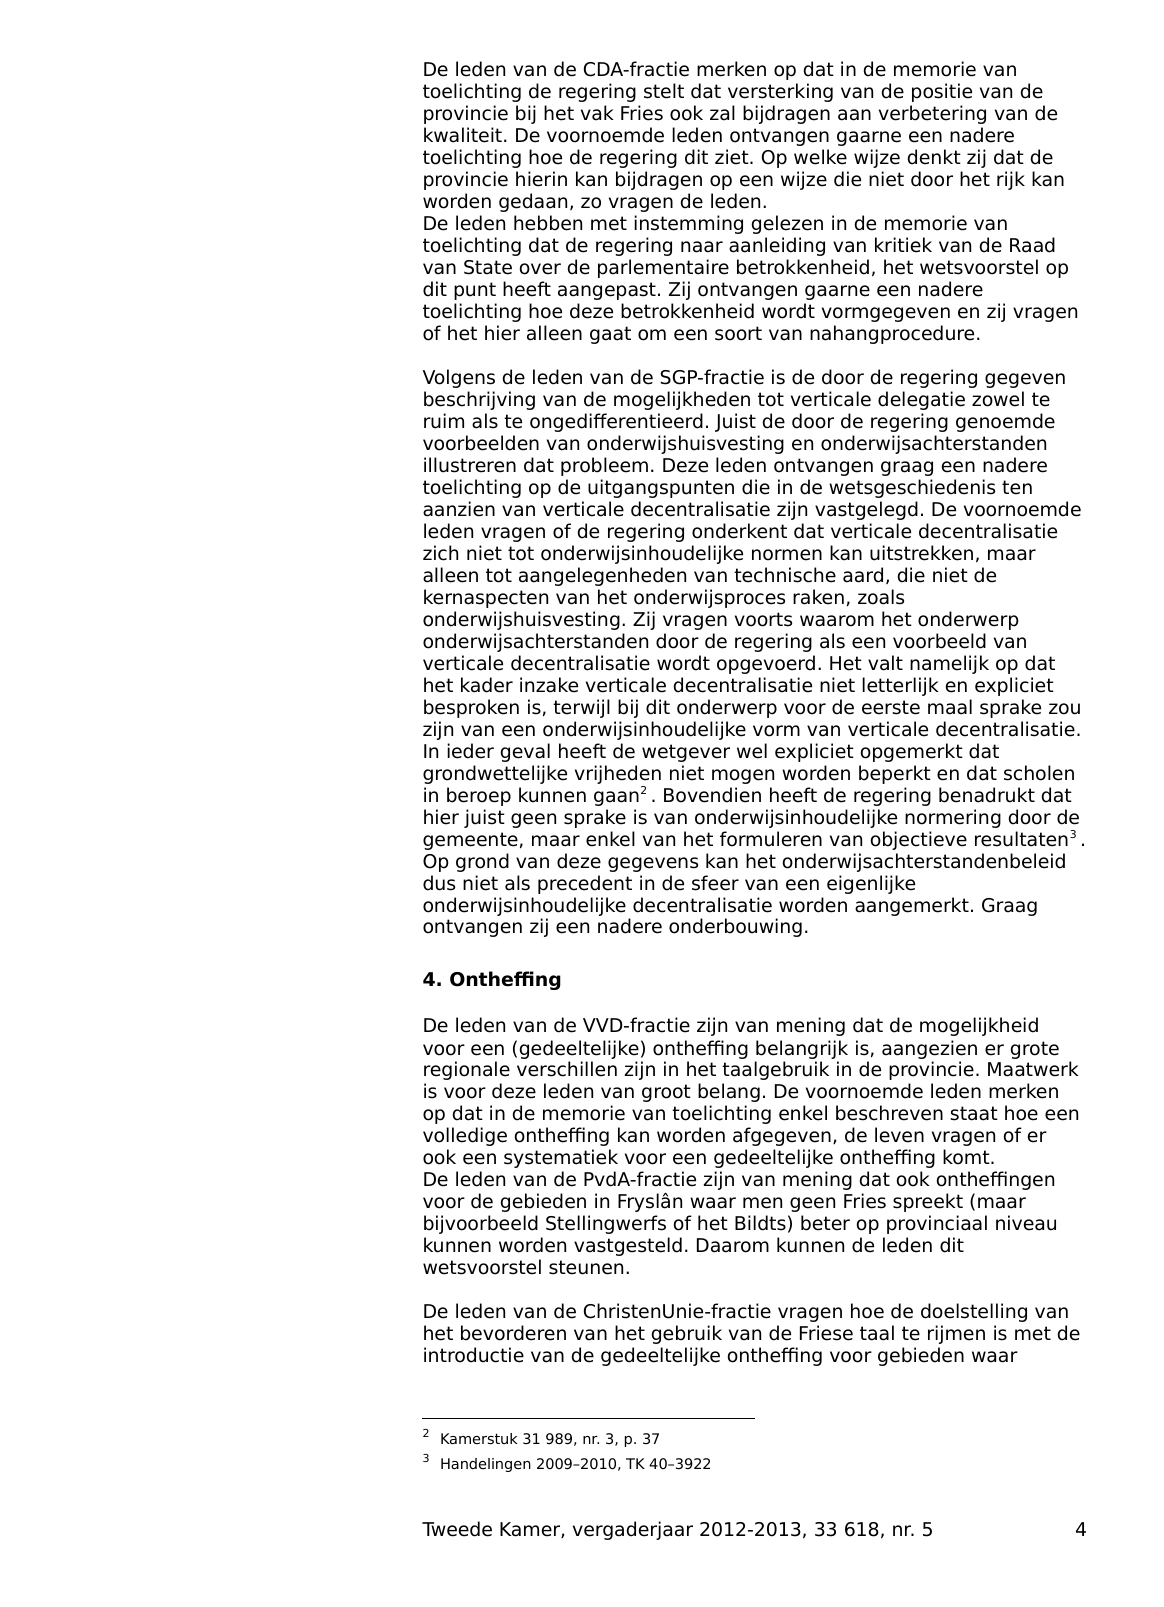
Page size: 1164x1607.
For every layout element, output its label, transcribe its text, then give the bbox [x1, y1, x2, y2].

text De leden van de ChristenUnie-fractie vragen hoe de doelstelling van het bevorderen van het gebruik van de Friese taal te rijmen is met de introductie van de gedeeltelijke ontheffing voor gebieden waar [422, 1301, 1087, 1367]
text De leden van de PvdA-fractie zijn van mening dat ook ontheffingen voor de gebieden in Fryslân waar men geen Fries spreekt (maar bijvoorbeeld Stellingwerfs of het Bildts) beter op provinciaal niveau kunnen worden vastgesteld. Daarom kunnen de leden dit wetsvoorstel steunen. [422, 1169, 1087, 1279]
text De leden hebben met instemming gelezen in de memorie van toelichting dat de regering naar aanleiding van kritiek van de Raad van State over de parlementaire betrokkenheid, het wetsvoorstel op dit punt heeft aangepast. Zij ontvangen gaarne een nadere toelichting hoe deze betrokkenheid wordt vormgegeven en zij vragen of het hier alleen gaat om een soort van nahangprocedure. [422, 213, 1087, 345]
subtitle 4. Ontheffing [422, 968, 1087, 990]
text De leden van de VVD-fractie zijn van mening dat de mogelijkheid voor een (gedeeltelijke) ontheffing belangrijk is, aangezien er grote regionale verschillen zijn in het taalgebruik in de provincie. Maatwerk is voor deze leden van groot belang. De voornoemde leden merken op dat in de memorie van toelichting enkel beschreven staat hoe een volledige ontheffing kan worden afgegeven, de leven vragen of er ook een systematiek voor een gedeeltelijke ontheffing komt. [422, 1015, 1087, 1169]
text De leden van de CDA-fractie merken op dat in de memorie van toelichting de regering stelt dat versterking van de positie van de provincie bij het vak Fries ook zal bijdragen aan verbetering van de kwaliteit. De voornoemde leden ontvangen gaarne een nadere toelichting hoe de regering dit ziet. Op welke wijze denkt zij dat de provincie hierin kan bijdragen op een wijze die niet door het rijk kan worden gedaan, zo vragen de leden. [422, 59, 1087, 213]
text Kamerstuk 31 989, nr. 3, p. 37 [422, 1427, 1087, 1449]
text Handelingen 2009–2010, TK 40–3922 [422, 1452, 1087, 1474]
text Volgens de leden van de SGP-fractie is de door de regering gegeven beschrijving van de mogelijkheden tot verticale delegatie zowel te ruim als te ongedifferentieerd. Juist de door de regering genoemde voorbeelden van onderwijshuisvesting en onderwijsachterstanden illustreren dat probleem. Deze leden ontvangen graag een nadere toelichting op de uitgangspunten die in de wetsgeschiedenis ten aanzien van verticale decentralisatie zijn vastgelegd. De voornoemde leden vragen of de regering onderkent dat verticale decentralisatie zich niet tot onderwijsinhoudelijke normen kan uitstrekken, maar alleen tot aangelegenheden van technische aard, die niet de kernaspecten van het onderwijsproces raken, zoals onderwijshuisvesting. Zij vragen voorts waarom het onderwerp onderwijsachterstanden door de regering als een voorbeeld van verticale decentralisatie wordt opgevoerd. Het valt namelijk op dat het kader inzake verticale decentralisatie niet letterlijk en expliciet besproken is, terwijl bij dit onderwerp voor de eerste maal sprake zou zijn van een onderwijsinhoudelijke vorm van verticale decentralisatie. In ieder geval heeft de wetgever wel expliciet opgemerkt dat grondwettelijke vrijheden niet mogen worden beperkt en dat scholen in beroep kunnen gaan. Bovendien heeft de regering benadrukt dat hier juist geen sprake is van onderwijsinhoudelijke normering door de gemeente, maar enkel van het formuleren van objectieve resultaten. Op grond van deze gegevens kan het onderwijsachterstandenbeleid dus niet als precedent in de sfeer van een eigenlijke onderwijsinhoudelijke decentralisatie worden aangemerkt. Graag ontvangen zij een nadere onderbouwing. [422, 367, 1087, 938]
